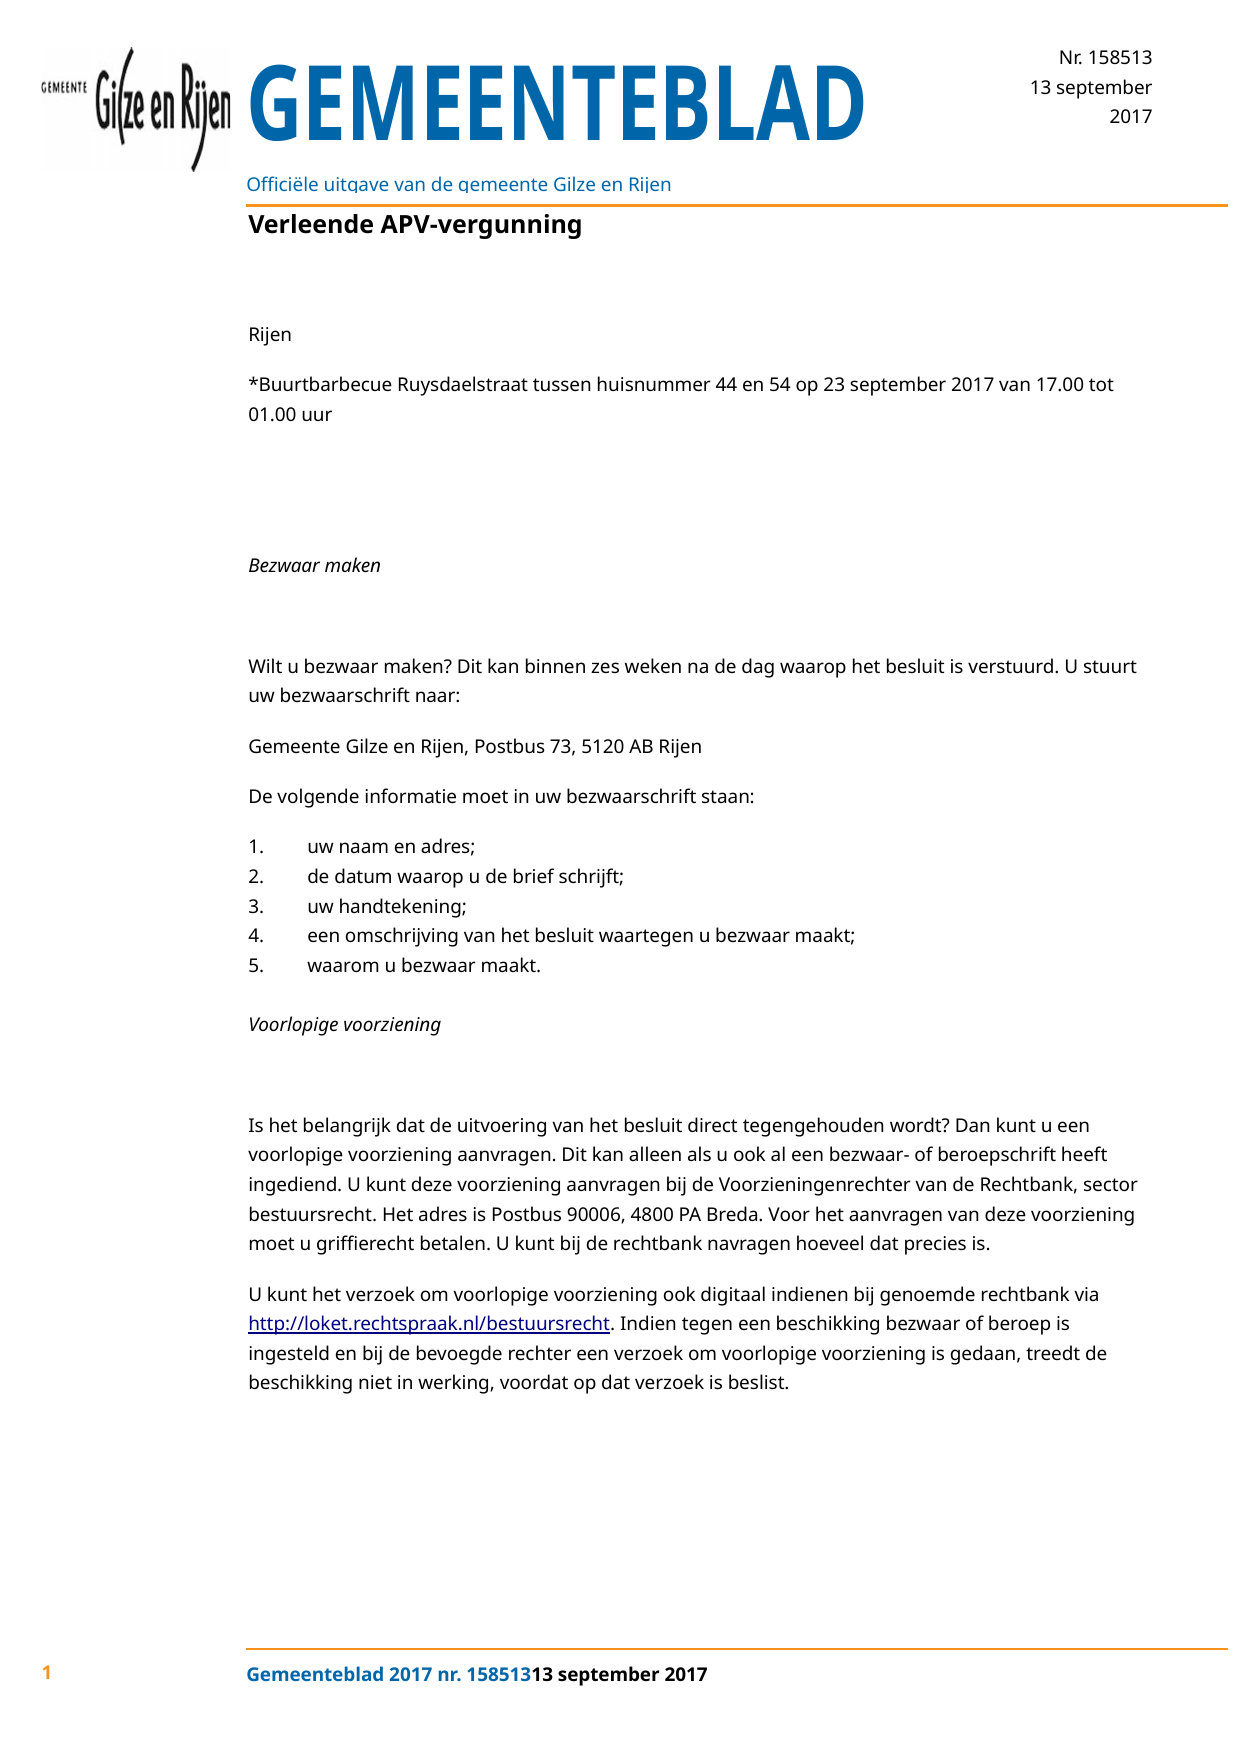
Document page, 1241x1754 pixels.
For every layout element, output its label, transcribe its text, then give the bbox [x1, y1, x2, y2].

list waarom u bezwaar maakt. [248, 952, 1152, 978]
list uw naam en adres; [248, 834, 1152, 859]
text U kunt het verzoek om voorlopige voorziening ook digitaal indienen bij genoemde rechtbank via http://loket.rechtspraak.nl/bestuursrecht. Indien tegen een beschikking bezwaar of beroep is ingesteld en bij de bevoegde rechter een verzoek om voorlopige voorziening is gedaan, treedt de beschikking niet in werking, voordat op dat verzoek is beslist. [248, 1281, 1152, 1395]
text Is het belangrijk dat de uitvoering van het besluit direct tegengehouden wordt? Dan kunt u een voorlopige voorziening aanvragen. Dit kan alleen als u ook al een bezwaar- of beroepschrift heeft ingediend. U kunt deze voorziening aanvragen bij de Voorzieningenrechter van de Rechtbank, sector bestuursrecht. Het adres is Postbus 90006, 4800 PA Breda. Voor het aanvragen van deze voorziening moet u griffierecht betalen. U kunt bij de rechtbank navragen hoeveel dat precies is. [248, 1112, 1152, 1256]
text Gemeente Gilze en Rijen, Postbus 73, 5120 AB Rijen [248, 733, 1152, 758]
picture [41, 47, 231, 172]
text Bezwaar maken [248, 552, 1152, 578]
list de datum waarop u de brief schrijft; [248, 863, 1152, 889]
list uw handtekening; [248, 893, 1152, 918]
text Verleende APV-vergunning [248, 207, 1152, 241]
text Rijen [248, 321, 1152, 346]
text De volgende informatie moet in uw bezwaarschrift staan: [248, 783, 1152, 809]
list een omschrijving van het besluit waartegen u bezwaar maakt; [248, 922, 1152, 948]
text Wilt u bezwaar maken? Dit kan binnen zes weken na de dag waarop het besluit is verstuurd. U stuurt uw bezwaarschrift naar: [248, 653, 1152, 708]
text *Buurtbarbecue Ruysdaelstraat tussen huisnummer 44 en 54 op 23 september 2017 van 17.00 tot 01.00 uur [248, 371, 1152, 426]
text Voorlopige voorziening [248, 1011, 1152, 1037]
